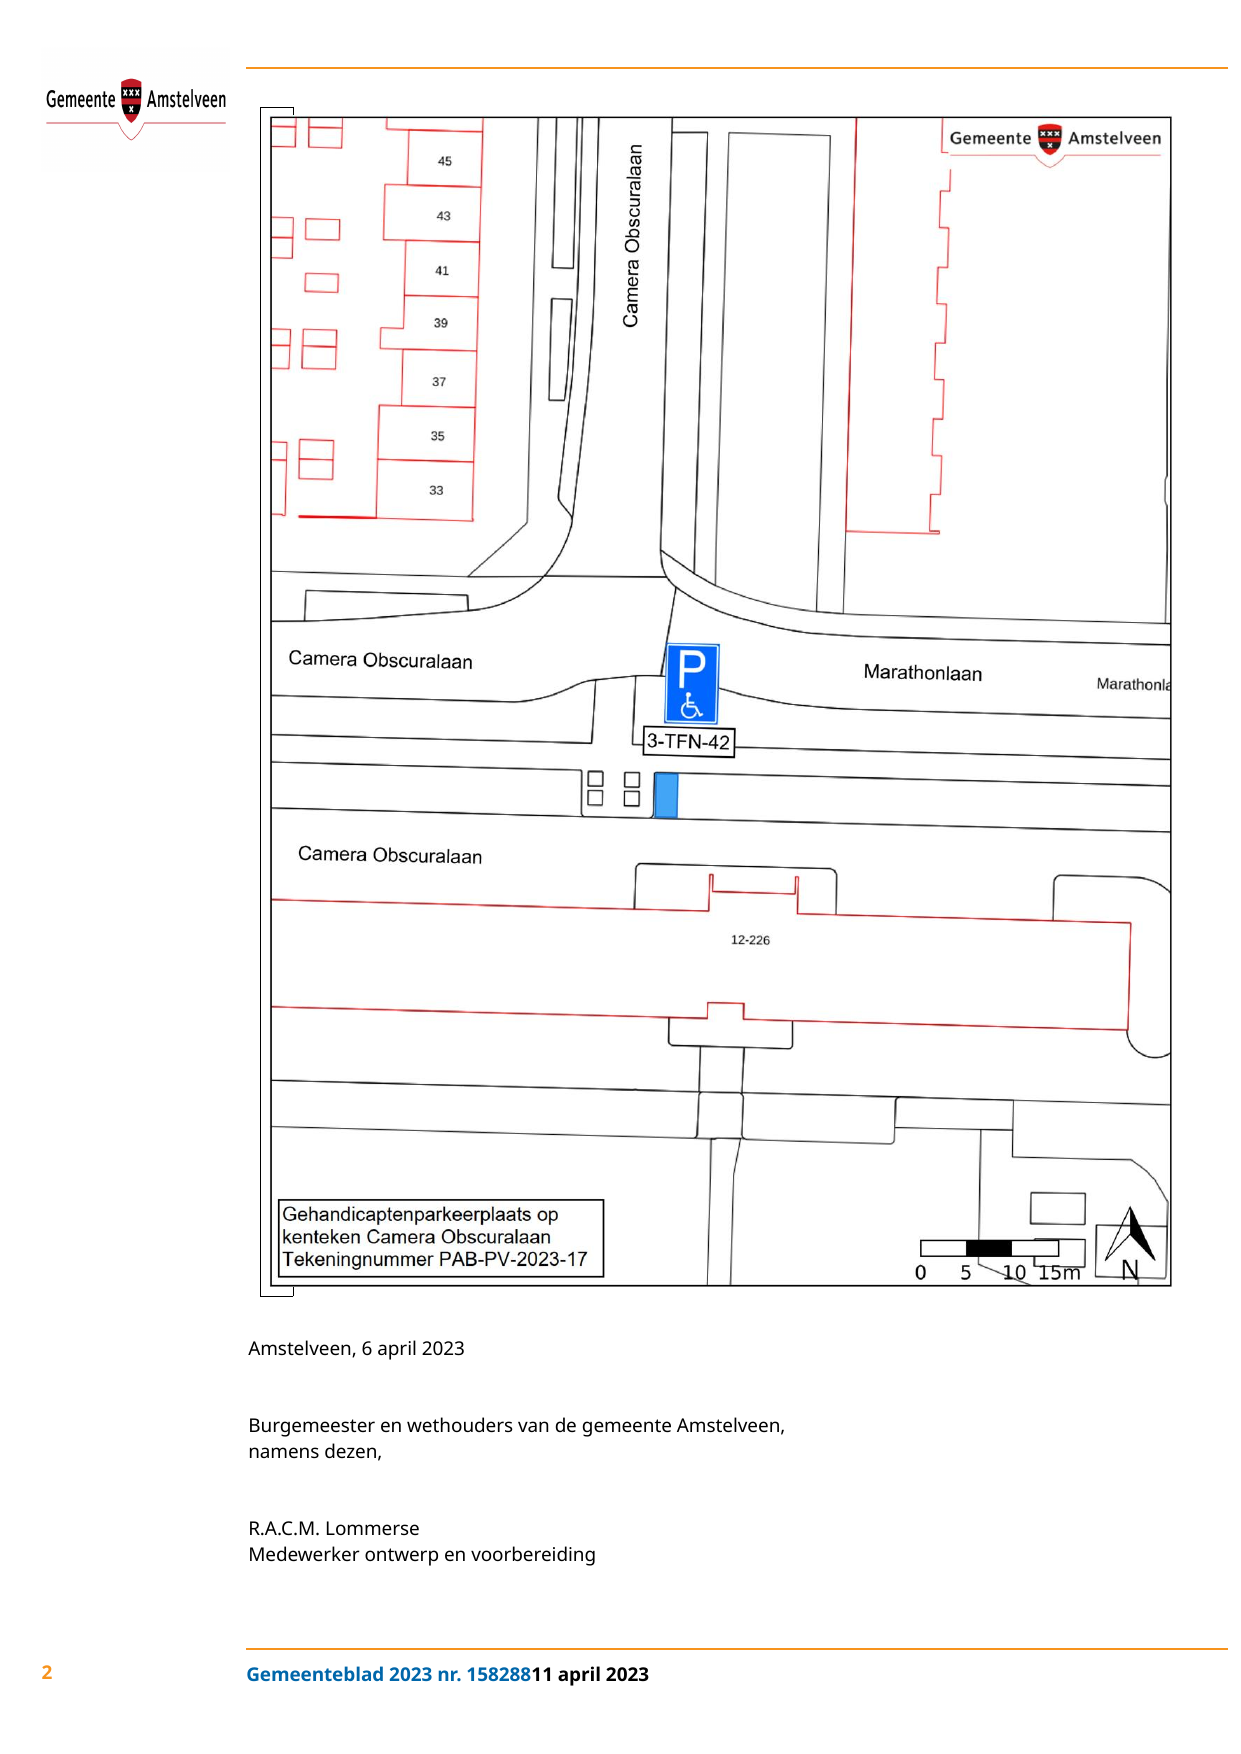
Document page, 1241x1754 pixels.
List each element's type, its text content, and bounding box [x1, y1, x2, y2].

picture [41, 47, 231, 172]
text R.A.C.M. Lommerse [248, 1515, 1152, 1541]
text Burgemeester en wethouders van de gemeente Amstelveen, [248, 1412, 1152, 1438]
text Medewerker ontwerp en voorbereiding [248, 1541, 1152, 1567]
text namens dezen, [248, 1438, 1152, 1464]
picture [268, 115, 1173, 1287]
text Amstelveen, 6 april 2023 [248, 1335, 1152, 1361]
